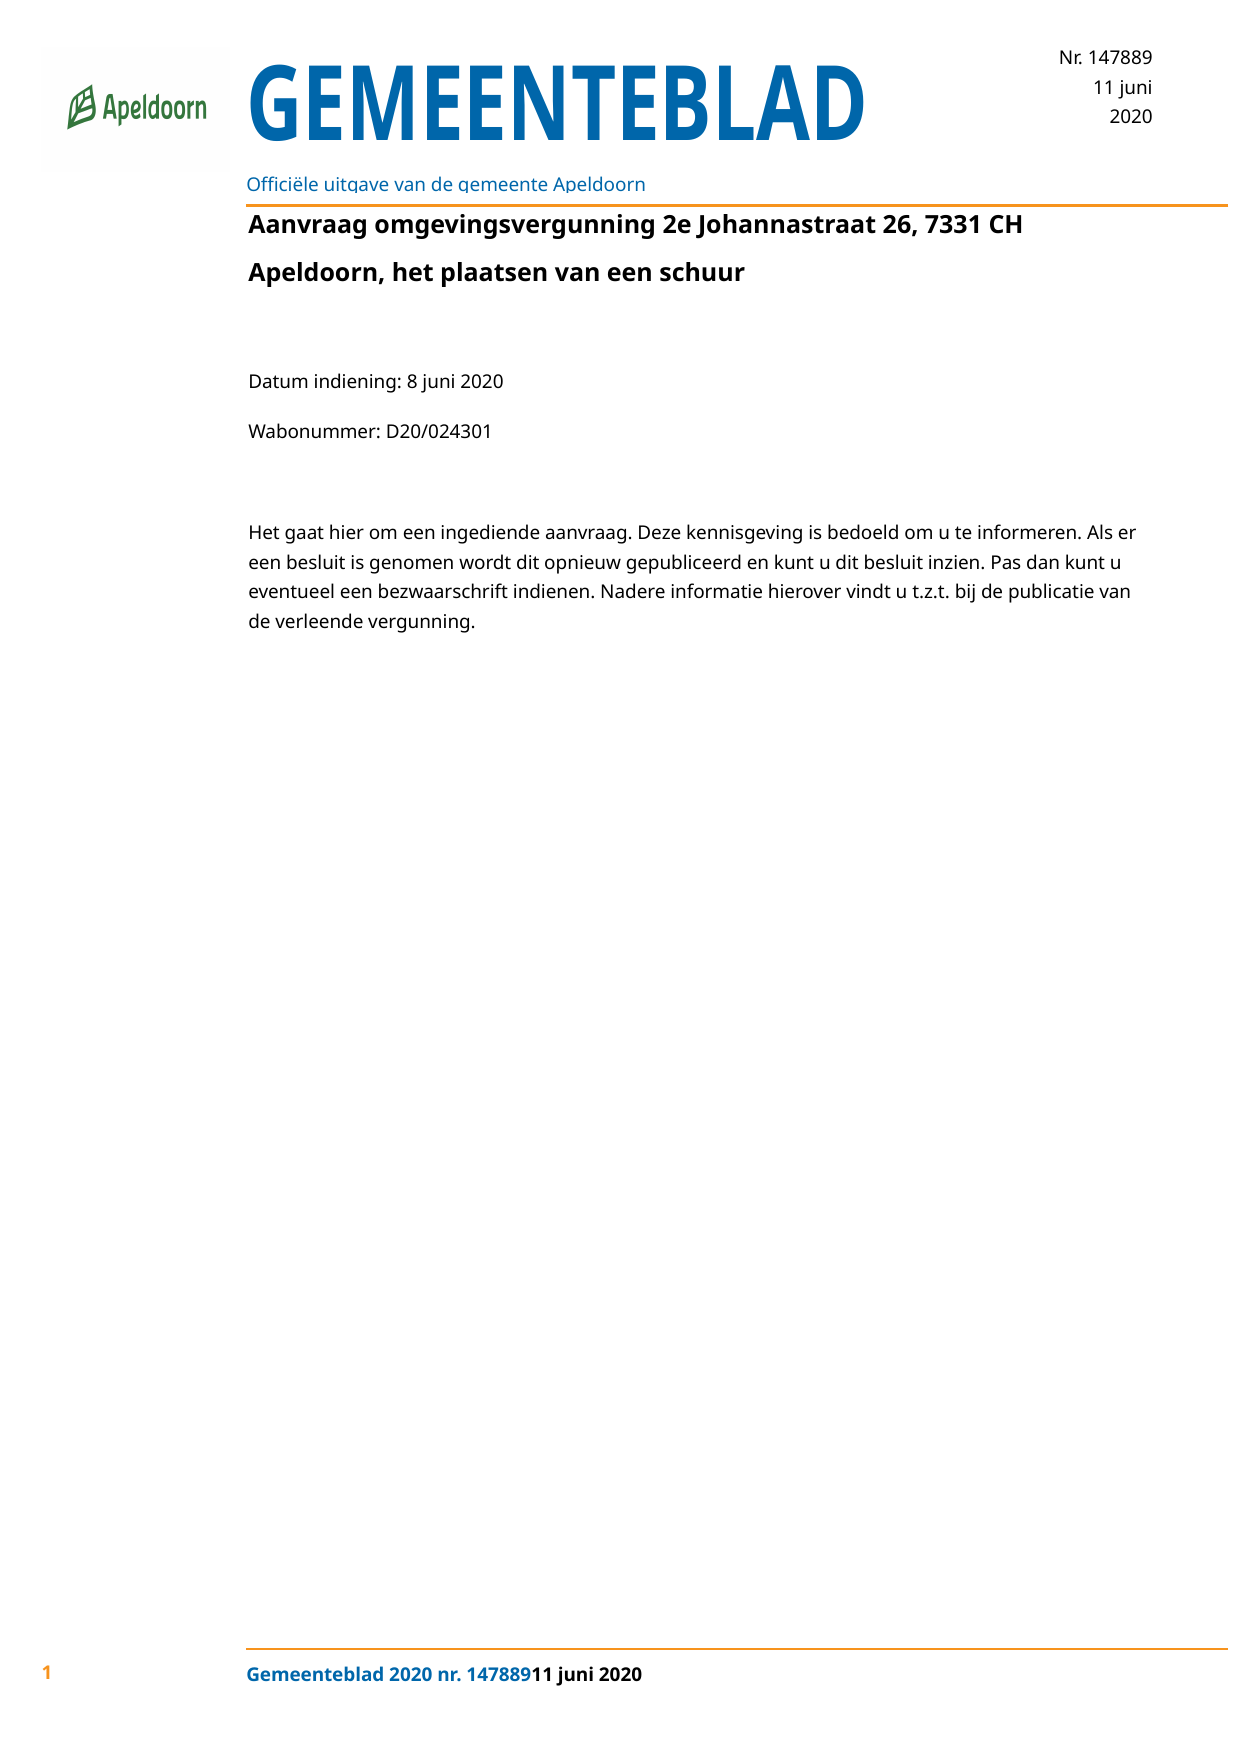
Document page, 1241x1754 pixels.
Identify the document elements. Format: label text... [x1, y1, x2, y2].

text Wabonummer: D20/024301 [248, 419, 1152, 444]
text Het gaat hier om een ingediende aanvraag. Deze kennisgeving is bedoeld om u te informeren. Als er een besluit is genomen wordt dit opnieuw gepubliceerd en kunt u dit besluit inzien. Pas dan kunt u eventueel een bezwaarschrift indienen. Nadere informatie hierover vindt u t.z.t. bij de publicatie van de verleende vergunning. [248, 519, 1152, 634]
picture [41, 47, 231, 172]
text Datum indiening: 8 juni 2020 [248, 368, 1152, 394]
text Aanvraag omgevingsvergunning 2e Johannastraat 26, 7331 CH Apeldoorn, het plaatsen van een schuur [248, 207, 1152, 288]
